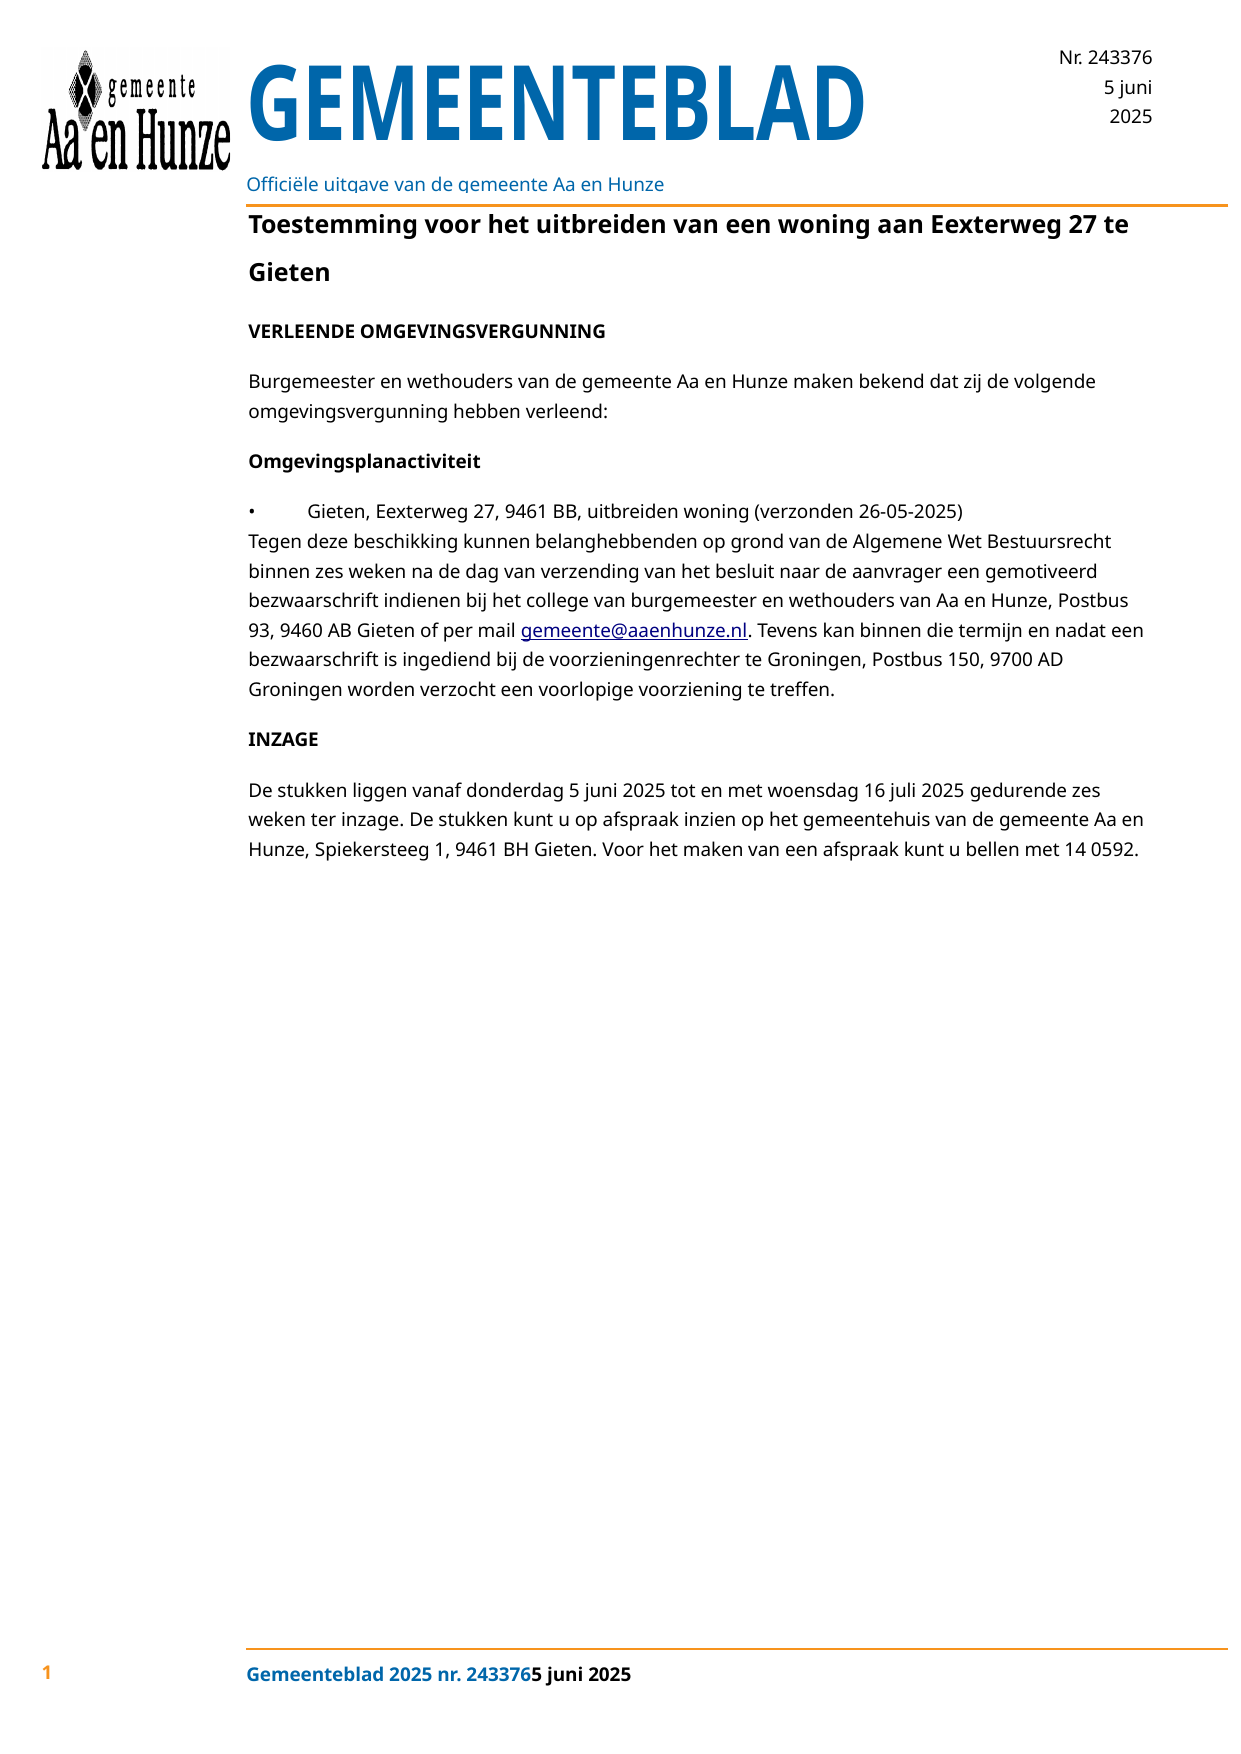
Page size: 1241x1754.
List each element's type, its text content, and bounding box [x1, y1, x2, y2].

text Tegen deze beschikking kunnen belanghebbenden op grond van de Algemene Wet Bestuursrecht binnen zes weken na de dag van verzending van het besluit naar de aanvrager een gemotiveerd bezwaarschrift indienen bij het college van burgemeester en wethouders van Aa en Hunze, Postbus 93, 9460 AB Gieten of per mail gemeente@aaenhunze.nl. Tevens kan binnen die termijn en nadat een bezwaarschrift is ingediend bij de voorzieningenrechter te Groningen, Postbus 150, 9700 AD Groningen worden verzocht een voorlopige voorziening te treffen. [248, 528, 1152, 702]
text Burgemeester en wethouders van de gemeente Aa en Hunze maken bekend dat zij de volgende omgevingsvergunning hebben verleend: [248, 368, 1152, 424]
text Omgevingsplanactiviteit [248, 448, 1152, 474]
text De stukken liggen vanaf donderdag 5 juni 2025 tot en met woensdag 16 juli 2025 gedurende zes weken ter inzage. De stukken kunt u op afspraak inzien op het gemeentehuis van de gemeente Aa en Hunze, Spiekersteeg 1, 9461 BH Gieten. Voor het maken van een afspraak kunt u bellen met 14 0592. [248, 777, 1152, 862]
list Gieten, Eexterweg 27, 9461 BB, uitbreiden woning (verzonden 26-05-2025) [248, 499, 1152, 524]
text VERLEENDE OMGEVINGSVERGUNNING [248, 318, 1152, 344]
text Toestemming voor het uitbreiden van een woning aan Eexterweg 27 te Gieten [248, 207, 1152, 288]
picture [41, 47, 231, 172]
text INZAGE [248, 727, 1152, 752]
